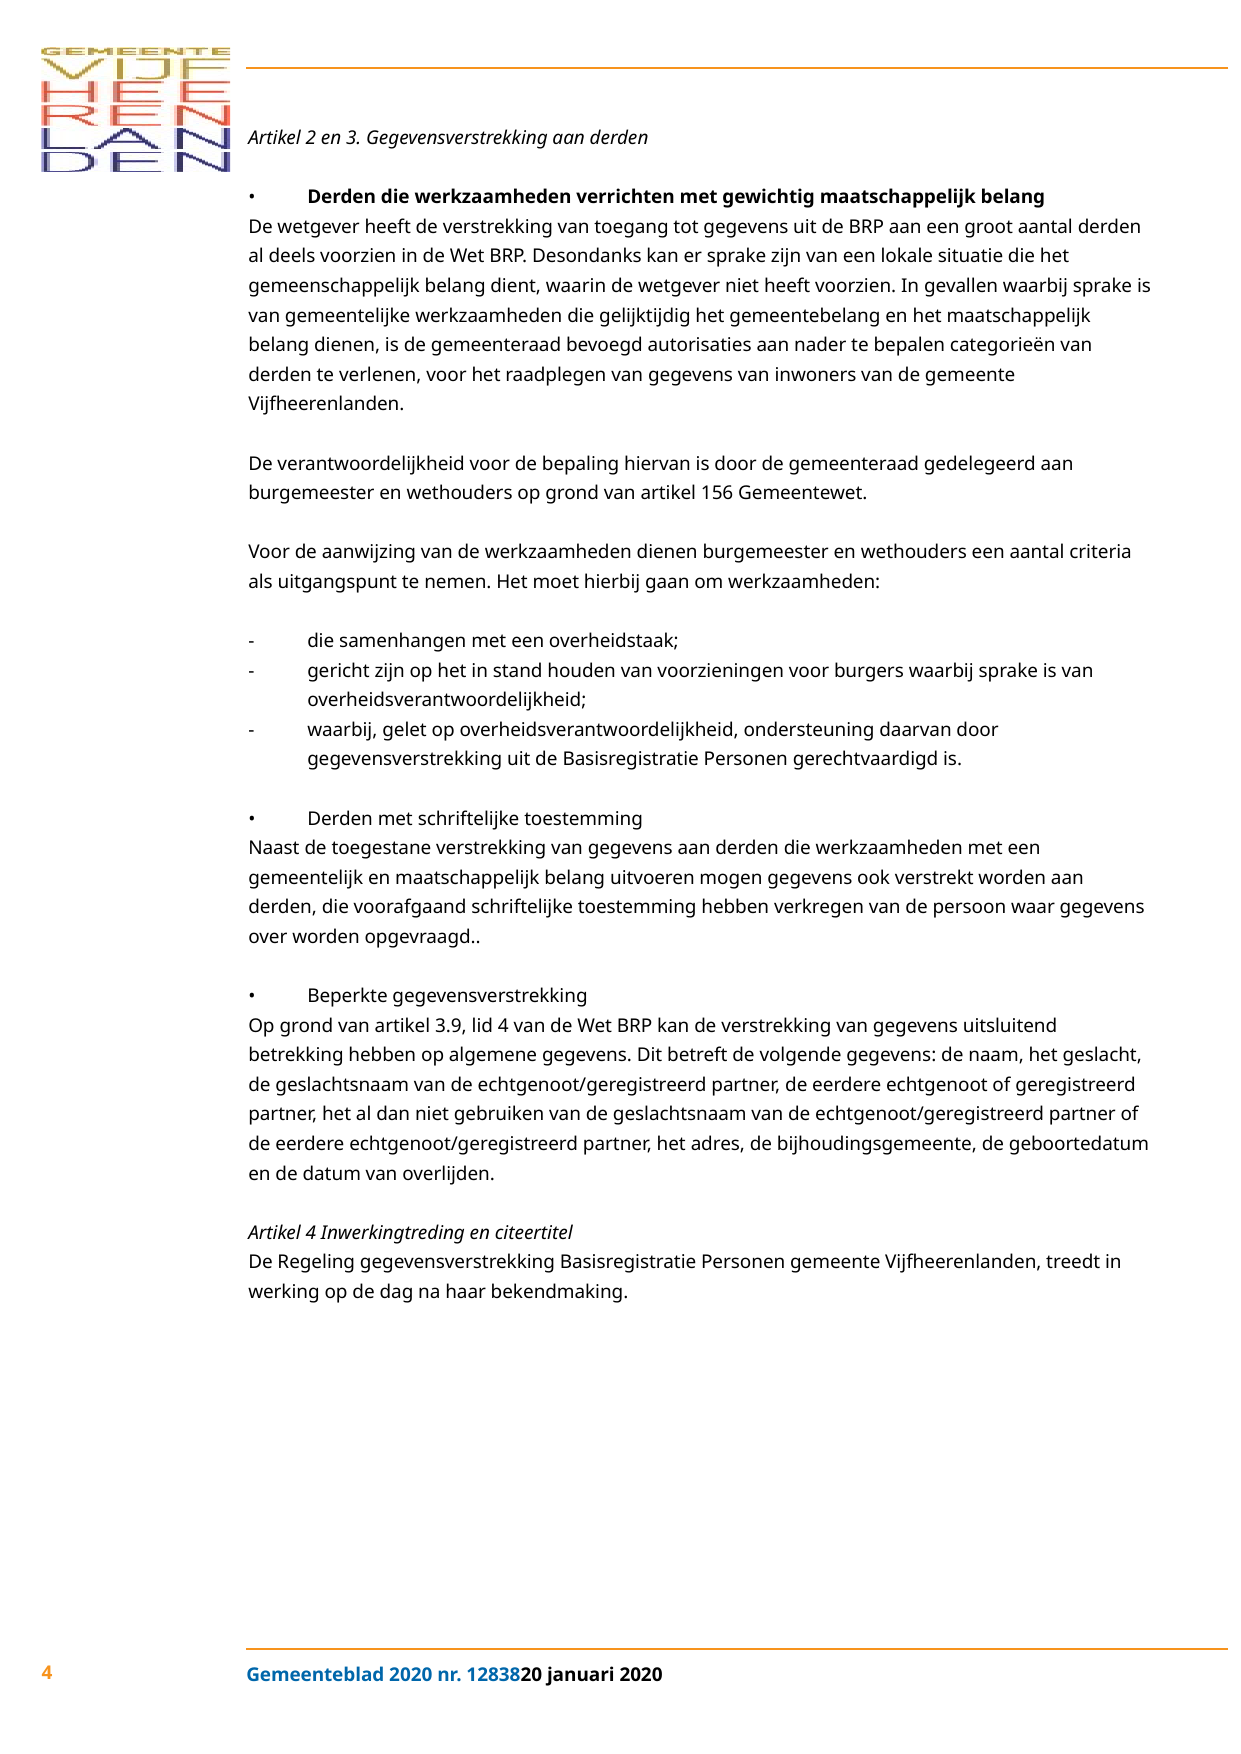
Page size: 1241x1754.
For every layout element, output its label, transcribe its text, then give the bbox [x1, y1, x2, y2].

text Voor de aanwijzing van de werkzaamheden dienen burgemeester en wethouders een aantal criteria als uitgangspunt te nemen. Het moet hierbij gaan om werkzaamheden: [248, 538, 1152, 594]
list gericht zijn op het in stand houden van voorzieningen voor burgers waarbij sprake is van overheidsverantwoordelijkheid; [248, 657, 1152, 712]
list die samenhangen met een overheidstaak; [248, 627, 1152, 653]
list Derden die werkzaamheden verrichten met gewichtig maatschappelijk belang [248, 183, 1152, 209]
list Derden met schriftelijke toestemming [248, 805, 1152, 831]
list waarbij, gelet op overheidsverantwoordelijkheid, ondersteuning daarvan door gegevensverstrekking uit de Basisregistratie Personen gerechtvaardigd is. [248, 716, 1152, 771]
list Beperkte gegevensverstrekking [248, 982, 1152, 1008]
text De verantwoordelijkheid voor de bepaling hiervan is door de gemeenteraad gedelegeerd aan burgemeester en wethouders op grond van artikel 156 Gemeentewet. [248, 450, 1152, 505]
text Artikel 4 Inwerkingtreding en citeertitel [248, 1219, 1152, 1245]
text De wetgever heeft de verstrekking van toegang tot gegevens uit de BRP aan een groot aantal derden al deels voorzien in de Wet BRP. Desondanks kan er sprake zijn van een lokale situatie die het gemeenschappelijk belang dient, waarin de wetgever niet heeft voorzien. In gevallen waarbij sprake is van gemeentelijke werkzaamheden die gelijktijdig het gemeentebelang en het maatschappelijk belang dienen, is de gemeenteraad bevoegd autorisaties aan nader te bepalen categorieën van derden te verlenen, voor het raadplegen van gegevens van inwoners van de gemeente Vijfheerenlanden. [248, 213, 1152, 416]
text Op grond van artikel 3.9, lid 4 van de Wet BRP kan de verstrekking van gegevens uitsluitend betrekking hebben op algemene gegevens. Dit betreft de volgende gegevens: de naam, het geslacht, de geslachtsnaam van de echtgenoot/geregistreerd partner, de eerdere echtgenoot of geregistreerd partner, het al dan niet gebruiken van de geslachtsnaam van de echtgenoot/geregistreerd partner of de eerdere echtgenoot/geregistreerd partner, het adres, de bijhoudingsgemeente, de geboortedatum en de datum van overlijden. [248, 1012, 1152, 1186]
text Naast de toegestane verstrekking van gegevens aan derden die werkzaamheden met een gemeentelijk en maatschappelijk belang uitvoeren mogen gegevens ook verstrekt worden aan derden, die voorafgaand schriftelijke toestemming hebben verkregen van de persoon waar gegevens over worden opgevraagd.. [248, 834, 1152, 949]
text Artikel 2 en 3. Gegevensverstrekking aan derden [248, 124, 1152, 150]
text De Regeling gegevensverstrekking Basisregistratie Personen gemeente Vijfheerenlanden, treedt in werking op de dag na haar bekendmaking. [248, 1248, 1152, 1304]
picture [41, 47, 231, 172]
